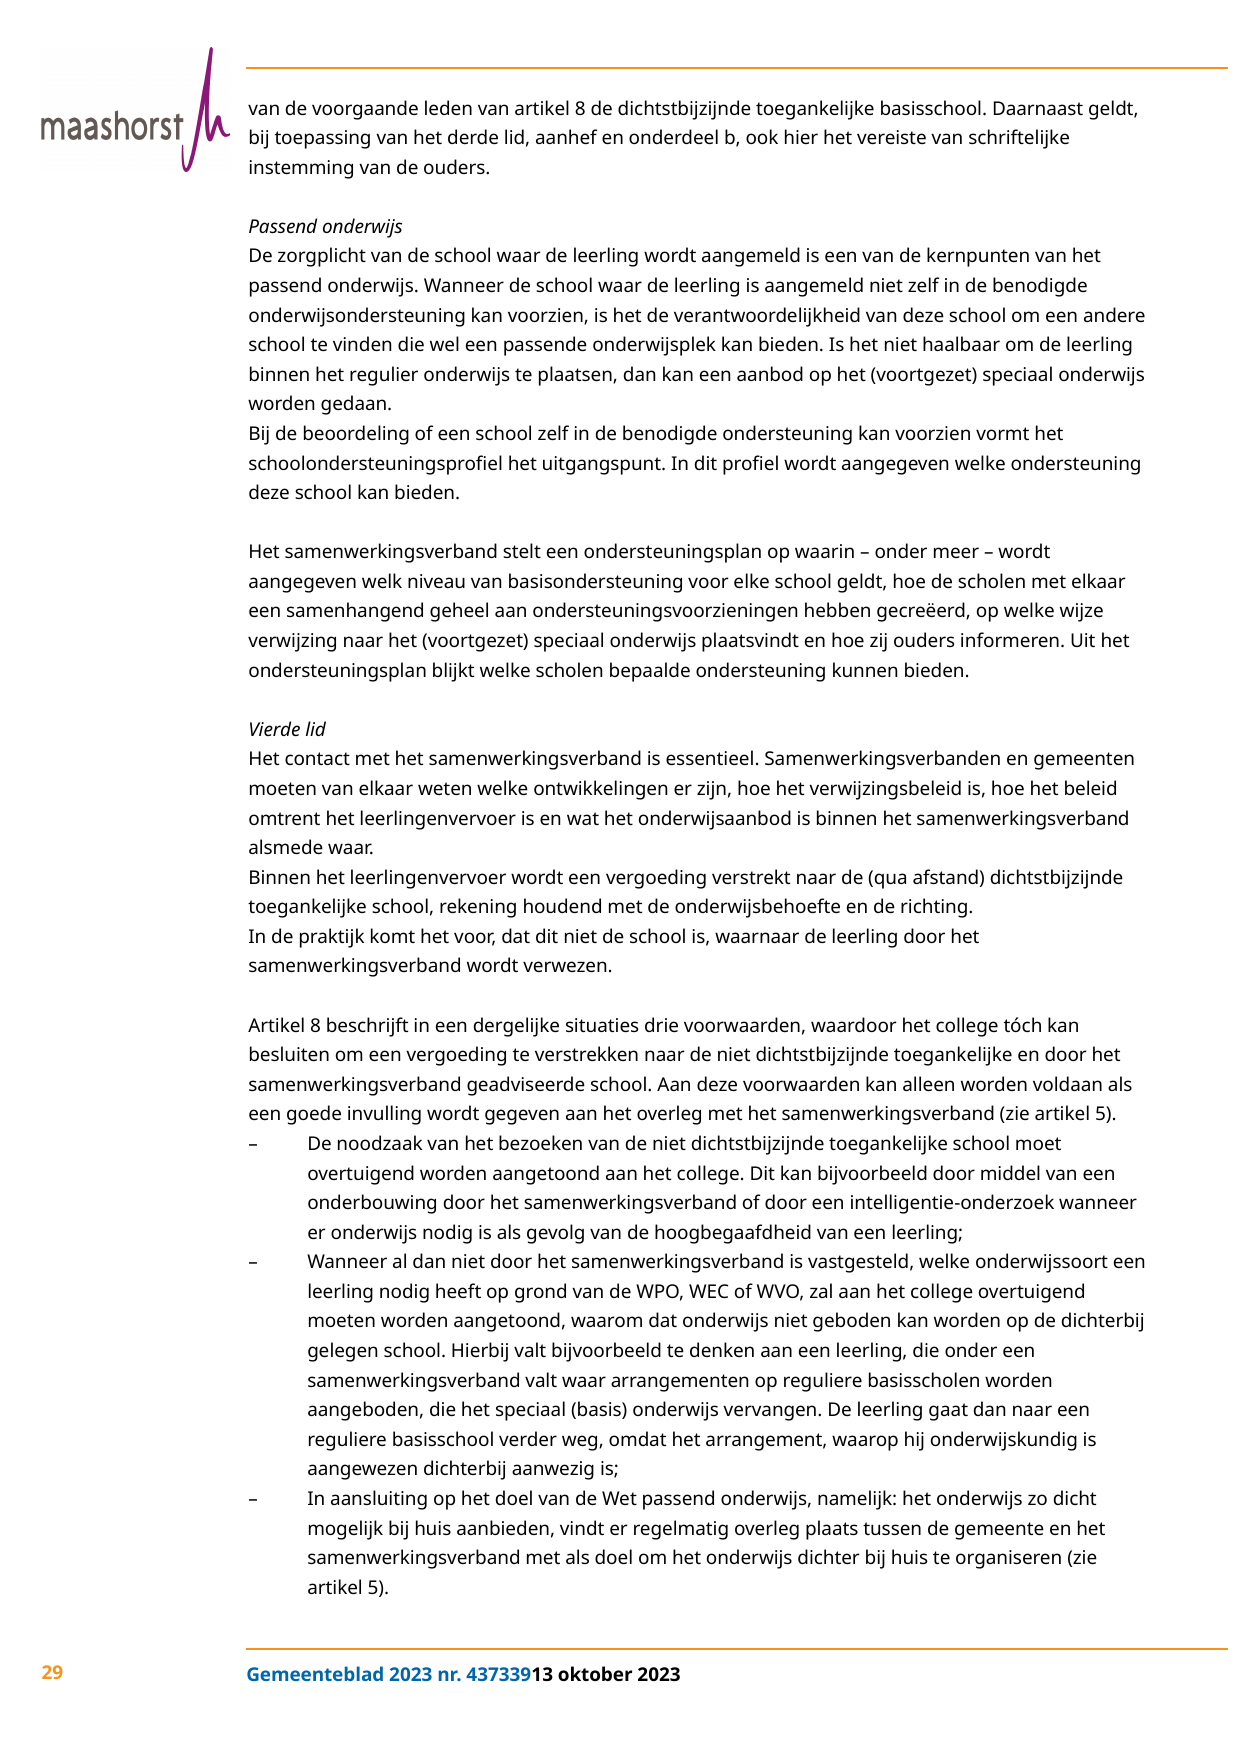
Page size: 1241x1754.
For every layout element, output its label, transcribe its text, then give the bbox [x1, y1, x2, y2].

text Het samenwerkingsverband stelt een ondersteuningsplan op waarin – onder meer – wordt aangegeven welk niveau van basisondersteuning voor elke school geldt, hoe de scholen met elkaar een samenhangend geheel aan ondersteuningsvoorzieningen hebben gecreëerd, op welke wijze verwijzing naar het (voortgezet) speciaal onderwijs plaatsvindt en hoe zij ouders informeren. Uit het ondersteuningsplan blijkt welke scholen bepaalde ondersteuning kunnen bieden. [248, 538, 1152, 683]
list De noodzaak van het bezoeken van de niet dichtstbijzijnde toegankelijke school moet overtuigend worden aangetoond aan het college. Dit kan bijvoorbeeld door middel van een onderbouwing door het samenwerkingsverband of door een intelligentie-onderzoek wanneer er onderwijs nodig is als gevolg van de hoogbegaafdheid van een leerling; [248, 1130, 1152, 1245]
text In de praktijk komt het voor, dat dit niet de school is, waarnaar de leerling door het samenwerkingsverband wordt verwezen. [248, 923, 1152, 978]
text Binnen het leerlingenvervoer wordt een vergoeding verstrekt naar de (qua afstand) dichtstbijzijnde toegankelijke school, rekening houdend met de onderwijsbehoefte en de richting. [248, 864, 1152, 919]
text Artikel 8 beschrijft in een dergelijke situaties drie voorwaarden, waardoor het college tóch kan besluiten om een vergoeding te verstrekken naar de niet dichtstbijzijnde toegankelijke en door het samenwerkingsverband geadviseerde school. Aan deze voorwaarden kan alleen worden voldaan als een goede invulling wordt gegeven aan het overleg met het samenwerkingsverband (zie artikel 5). [248, 1012, 1152, 1126]
text Passend onderwijs [248, 213, 1152, 239]
text van de voorgaande leden van artikel 8 de dichtstbijzijnde toegankelijke basisschool. Daarnaast geldt, bij toepassing van het derde lid, aanhef en onderdeel b, ook hier het vereiste van schriftelijke instemming van de ouders. [248, 95, 1152, 180]
text Bij de beoordeling of een school zelf in de benodigde ondersteuning kan voorzien vormt het schoolondersteuningsprofiel het uitgangspunt. In dit profiel wordt aangegeven welke ondersteuning deze school kan bieden. [248, 420, 1152, 505]
text Het contact met het samenwerkingsverband is essentieel. Samenwerkingsverbanden en gemeenten moeten van elkaar weten welke ontwikkelingen er zijn, hoe het verwijzingsbeleid is, hoe het beleid omtrent het leerlingenvervoer is en wat het onderwijsaanbod is binnen het samenwerkingsverband alsmede waar. [248, 746, 1152, 860]
text Vierde lid [248, 716, 1152, 742]
list Wanneer al dan niet door het samenwerkingsverband is vastgesteld, welke onderwijssoort een leerling nodig heeft op grond van de WPO, WEC of WVO, zal aan het college overtuigend moeten worden aangetoond, waarom dat onderwijs niet geboden kan worden op de dichterbij gelegen school. Hierbij valt bijvoorbeeld te denken aan een leerling, die onder een samenwerkingsverband valt waar arrangementen op reguliere basisscholen worden aangeboden, die het speciaal (basis) onderwijs vervangen. De leerling gaat dan naar een reguliere basisschool verder weg, omdat het arrangement, waarop hij onderwijskundig is aangewezen dichterbij aanwezig is; [248, 1248, 1152, 1481]
list In aansluiting op het doel van de Wet passend onderwijs, namelijk: het onderwijs zo dicht mogelijk bij huis aanbieden, vindt er regelmatig overleg plaats tussen de gemeente en het samenwerkingsverband met als doel om het onderwijs dichter bij huis te organiseren (zie artikel 5). [248, 1485, 1152, 1600]
text De zorgplicht van de school waar de leerling wordt aangemeld is een van de kernpunten van het passend onderwijs. Wanneer de school waar de leerling is aangemeld niet zelf in de benodigde onderwijsondersteuning kan voorzien, is het de verantwoordelijkheid van deze school om een andere school te vinden die wel een passende onderwijsplek kan bieden. Is het niet haalbaar om de leerling binnen het regulier onderwijs te plaatsen, dan kan een aanbod op het (voortgezet) speciaal onderwijs worden gedaan. [248, 243, 1152, 416]
picture [41, 47, 231, 172]
